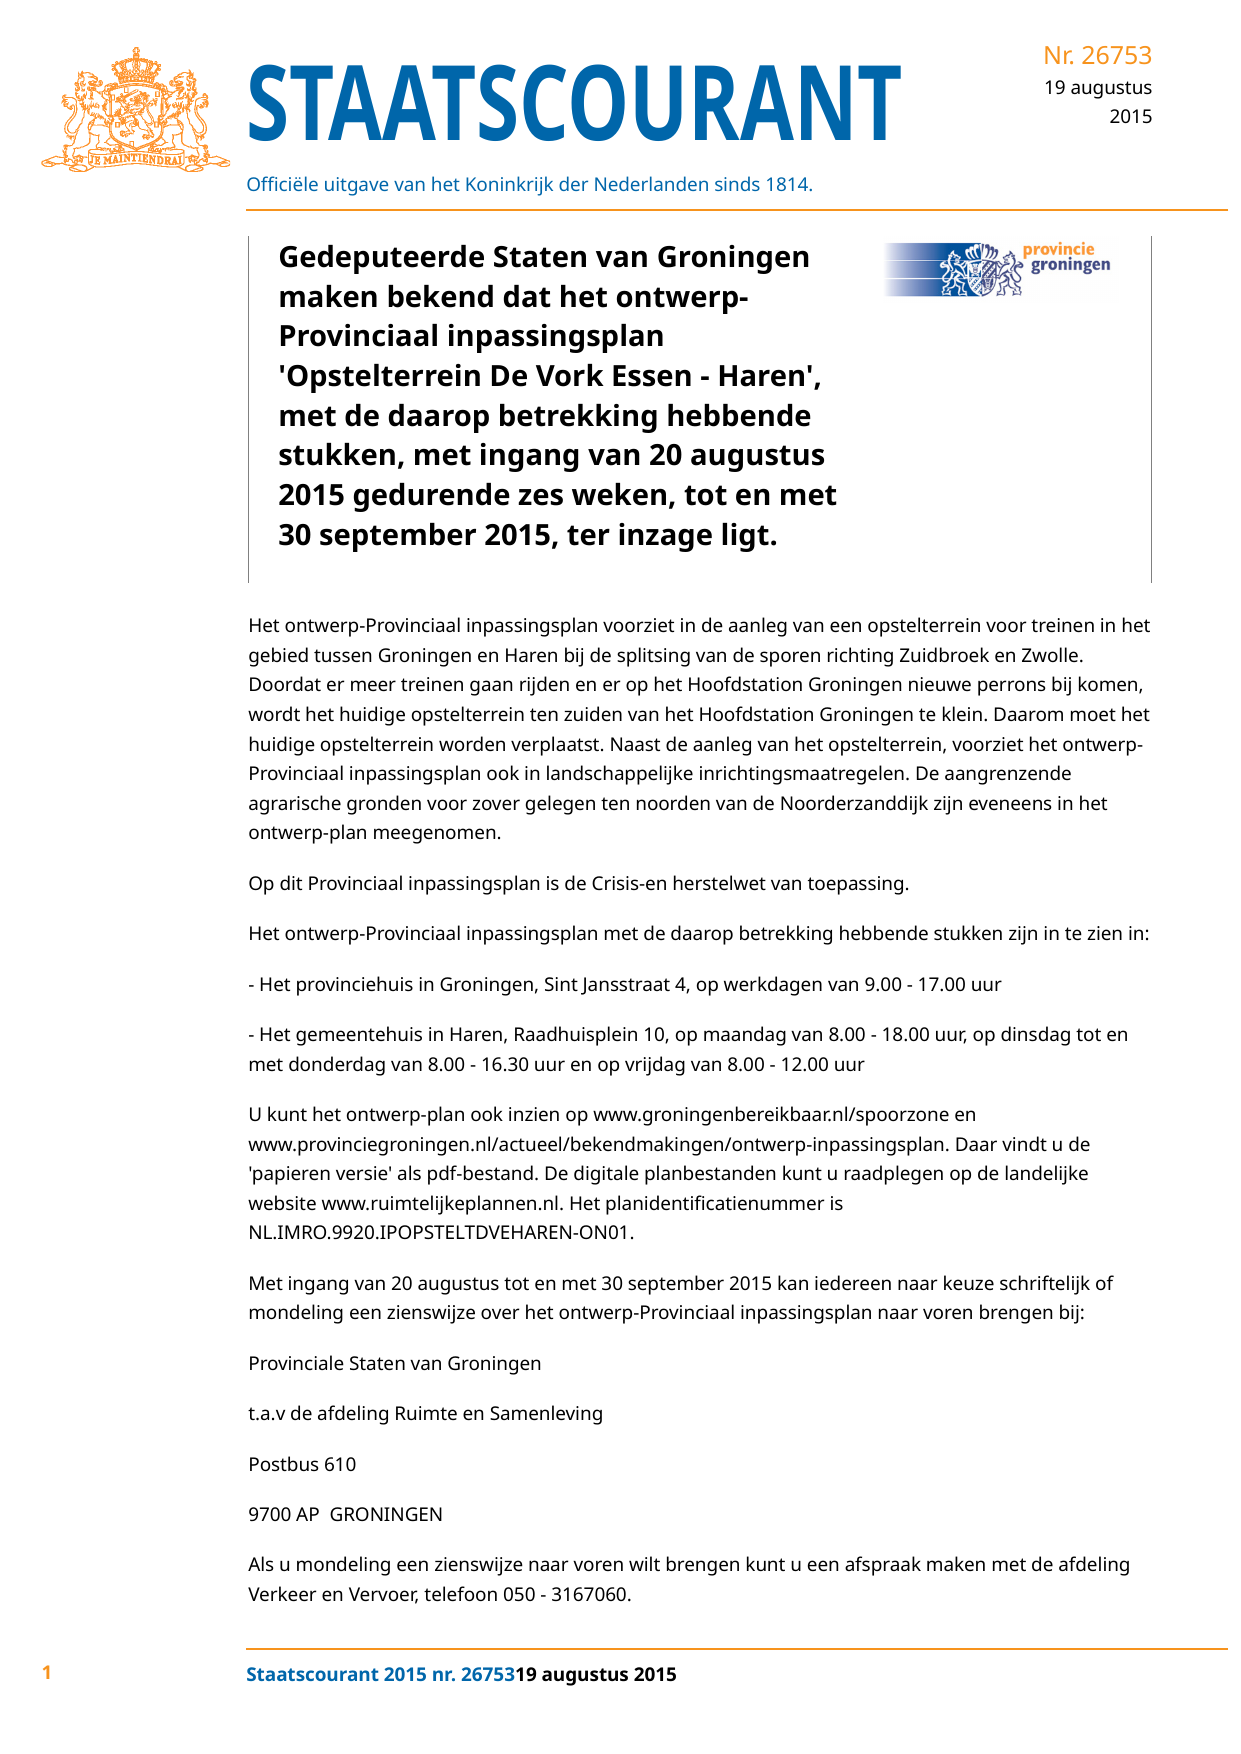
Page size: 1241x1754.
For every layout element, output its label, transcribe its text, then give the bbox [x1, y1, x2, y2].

text Het ontwerp-Provinciaal inpassingsplan met de daarop betrekking hebbende stukken zijn in te zien in: [248, 920, 1152, 946]
table_header Gedeputeerde Staten van Groningen maken bekend dat het ontwerp-Provinciaal inpassingsplan 'Opstelterrein De Vork Essen - Haren', met de daarop betrekking hebbende stukken, met ingang van 20 augustus 2015 gedurende zes weken, tot en met 30 september 2015, ter inzage ligt. [249, 236, 850, 583]
text 9700 AP GRONINGEN [248, 1501, 1152, 1527]
text Provinciale Staten van Groningen [248, 1350, 1152, 1376]
table_header [850, 236, 1151, 583]
text U kunt het ontwerp-plan ook inzien op www.groningenbereikbaar.nl/spoorzone en www.provinciegroningen.nl/actueel/bekendmakingen/ontwerp-inpassingsplan. Daar vindt u de 'papieren versie' als pdf-bestand. De digitale planbestanden kunt u raadplegen op de landelijke website www.ruimtelijkeplannen.nl. Het planidentificatienummer is NL.IMRO.9920.IPOPSTELTDVEHAREN-ON01. [248, 1101, 1152, 1245]
text - Het gemeentehuis in Haren, Raadhuisplein 10, op maandag van 8.00 - 18.00 uur, op dinsdag tot en met donderdag van 8.00 - 16.30 uur en op vrijdag van 8.00 - 12.00 uur [248, 1021, 1152, 1076]
text Op dit Provinciaal inpassingsplan is de Crisis-en herstelwet van toepassing. [248, 870, 1152, 896]
text Postbus 610 [248, 1451, 1152, 1476]
text Het ontwerp-Provinciaal inpassingsplan voorziet in de aanleg van een opstelterrein voor treinen in het gebied tussen Groningen en Haren bij de splitsing van de sporen richting Zuidbroek en Zwolle. Doordat er meer treinen gaan rijden en er op het Hoofdstation Groningen nieuwe perrons bij komen, wordt het huidige opstelterrein ten zuiden van het Hoofdstation Groningen te klein. Daarom moet het huidige opstelterrein worden verplaatst. Naast de aanleg van het opstelterrein, voorziet het ontwerp-Provinciaal inpassingsplan ook in landschappelijke inrichtingsmaatregelen. De aangrenzende agrarische gronden voor zover gelegen ten noorden van de Noorderzanddijk zijn eveneens in het ontwerp-plan meegenomen. [248, 612, 1152, 845]
text t.a.v de afdeling Ruimte en Samenleving [248, 1400, 1152, 1426]
picture [41, 47, 231, 172]
text Met ingang van 20 augustus tot en met 30 september 2015 kan iedereen naar keuze schriftelijk of mondeling een zienswijze over het ontwerp-Provinciaal inpassingsplan naar voren brengen bij: [248, 1270, 1152, 1325]
picture [882, 236, 1119, 303]
text - Het provinciehuis in Groningen, Sint Jansstraat 4, op werkdagen van 9.00 - 17.00 uur [248, 971, 1152, 996]
text Als u mondeling een zienswijze naar voren wilt brengen kunt u een afspraak maken met de afdeling Verkeer en Vervoer, telefoon 050 - 3167060. [248, 1552, 1152, 1607]
